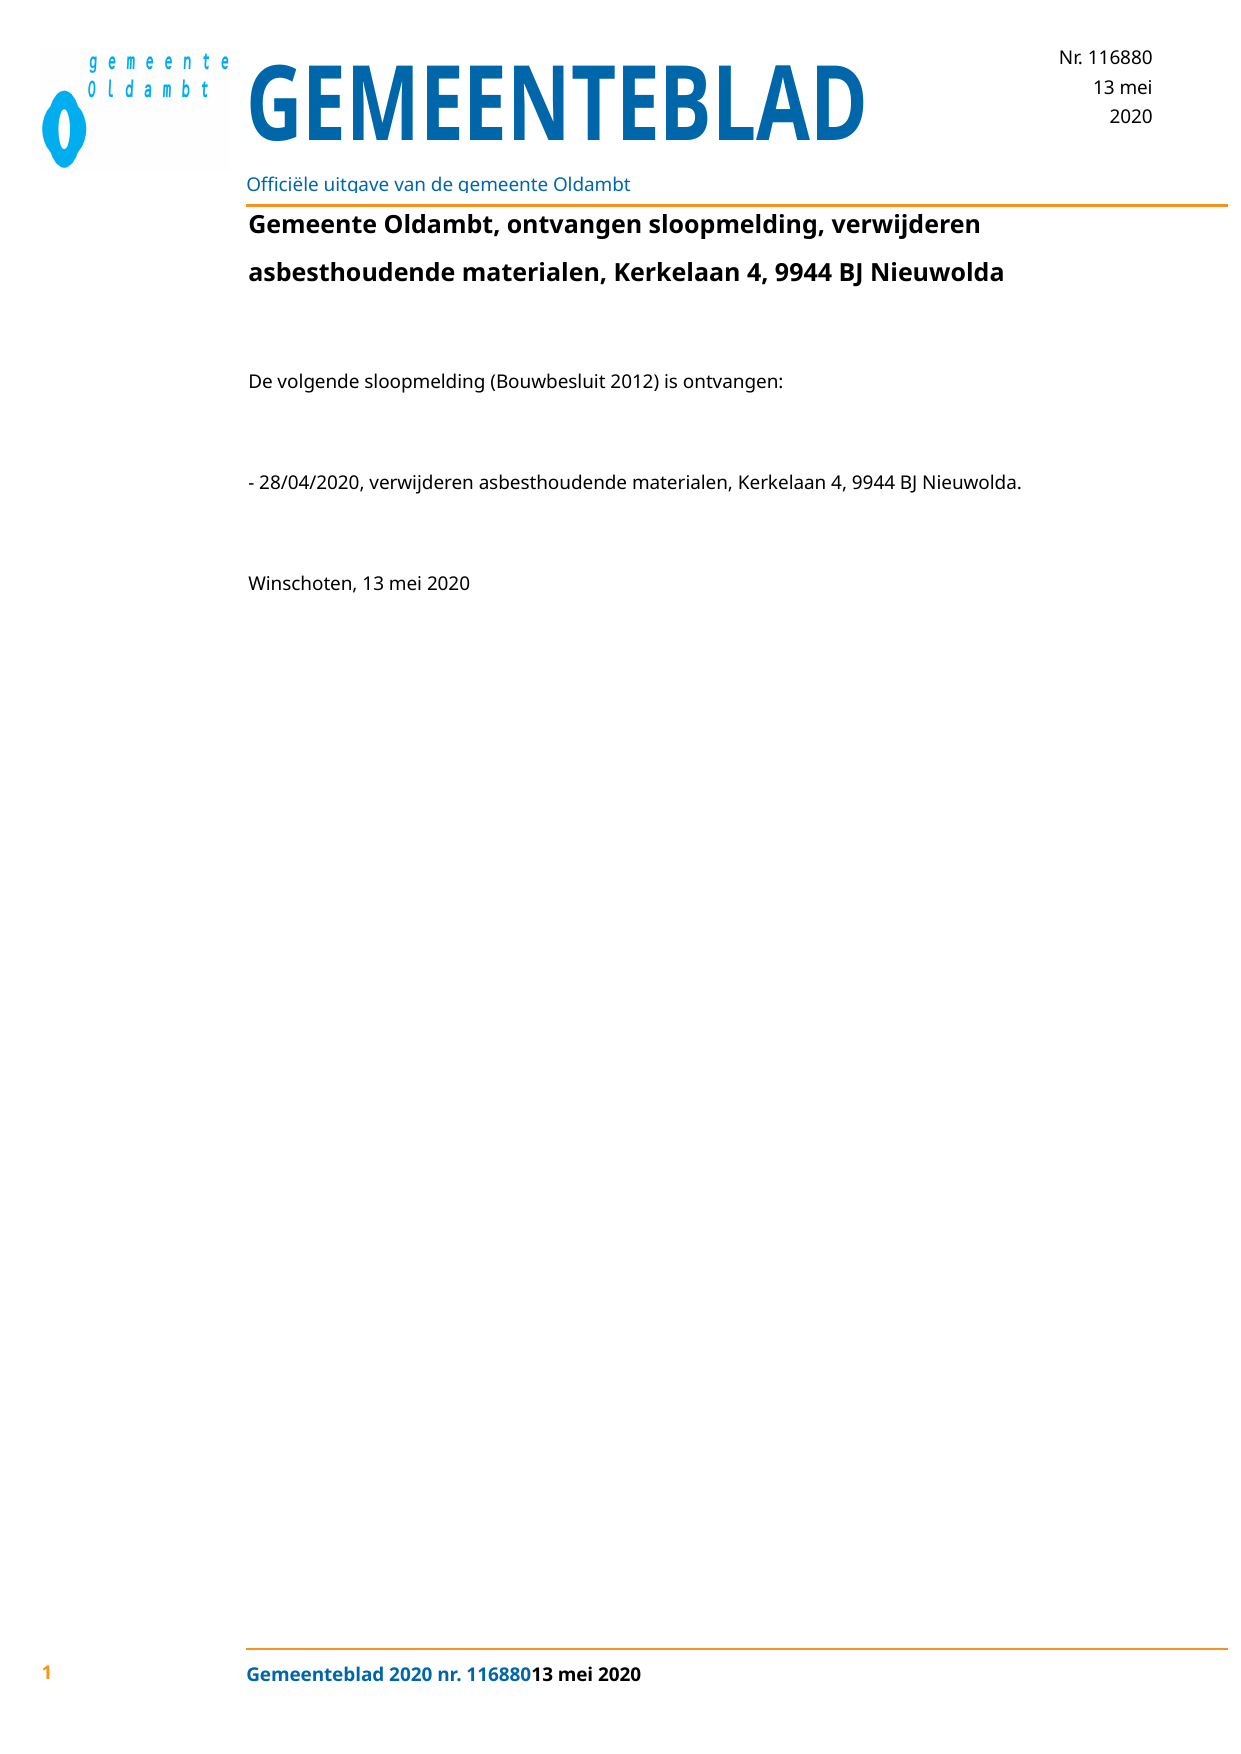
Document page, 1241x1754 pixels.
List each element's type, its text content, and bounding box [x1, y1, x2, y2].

text - 28/04/2020, verwijderen asbesthoudende materialen, Kerkelaan 4, 9944 BJ Nieuwolda. [248, 469, 1152, 495]
text De volgende sloopmelding (Bouwbesluit 2012) is ontvangen: [248, 368, 1152, 394]
text Winschoten, 13 mei 2020 [248, 570, 1152, 596]
text Gemeente Oldambt, ontvangen sloopmelding, verwijderen asbesthoudende materialen, Kerkelaan 4, 9944 BJ Nieuwolda [248, 207, 1152, 288]
picture [41, 47, 231, 172]
